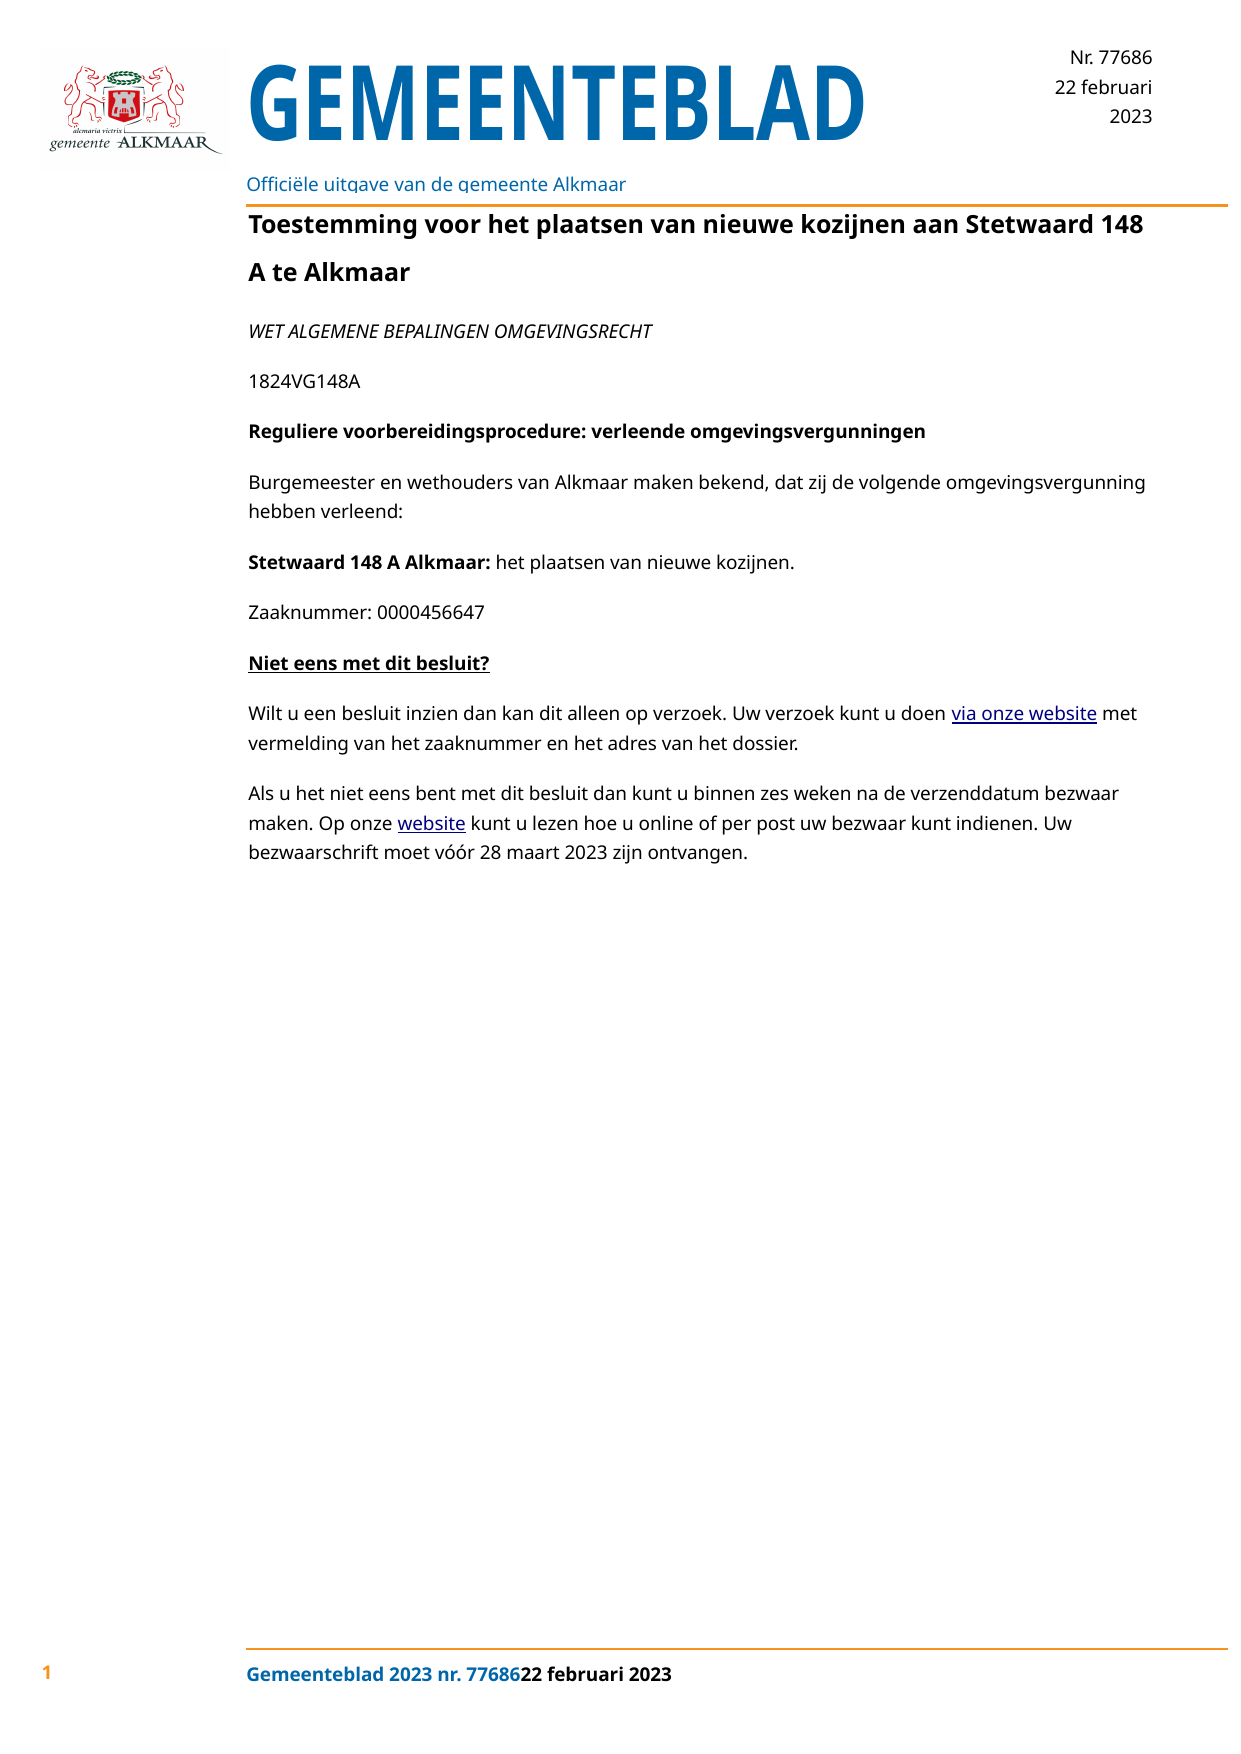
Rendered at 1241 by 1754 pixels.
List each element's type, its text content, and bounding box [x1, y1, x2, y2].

text Niet eens met dit besluit? [248, 650, 1152, 676]
text Burgemeester en wethouders van Alkmaar maken bekend, dat zij de volgende omgevingsvergunning hebben verleend: [248, 469, 1152, 524]
text Stetwaard 148 A Alkmaar: het plaatsen van nieuwe kozijnen. [248, 549, 1152, 575]
picture [41, 47, 231, 172]
text Als u het niet eens bent met dit besluit dan kunt u binnen zes weken na de verzenddatum bezwaar maken. Op onze website kunt u lezen hoe u online of per post uw bezwaar kunt indienen. Uw bezwaarschrift moet vóór 28 maart 2023 zijn ontvangen. [248, 780, 1152, 865]
text 1824VG148A [248, 368, 1152, 394]
text WET ALGEMENE BEPALINGEN OMGEVINGSRECHT [248, 318, 1152, 344]
text Wilt u een besluit inzien dan kan dit alleen op verzoek. Uw verzoek kunt u doen via onze website met vermelding van het zaaknummer en het adres van het dossier. [248, 700, 1152, 756]
text Zaaknummer: 0000456647 [248, 599, 1152, 625]
text Toestemming voor het plaatsen van nieuwe kozijnen aan Stetwaard 148 A te Alkmaar [248, 207, 1152, 288]
text Reguliere voorbereidingsprocedure: verleende omgevingsvergunningen [248, 419, 1152, 444]
